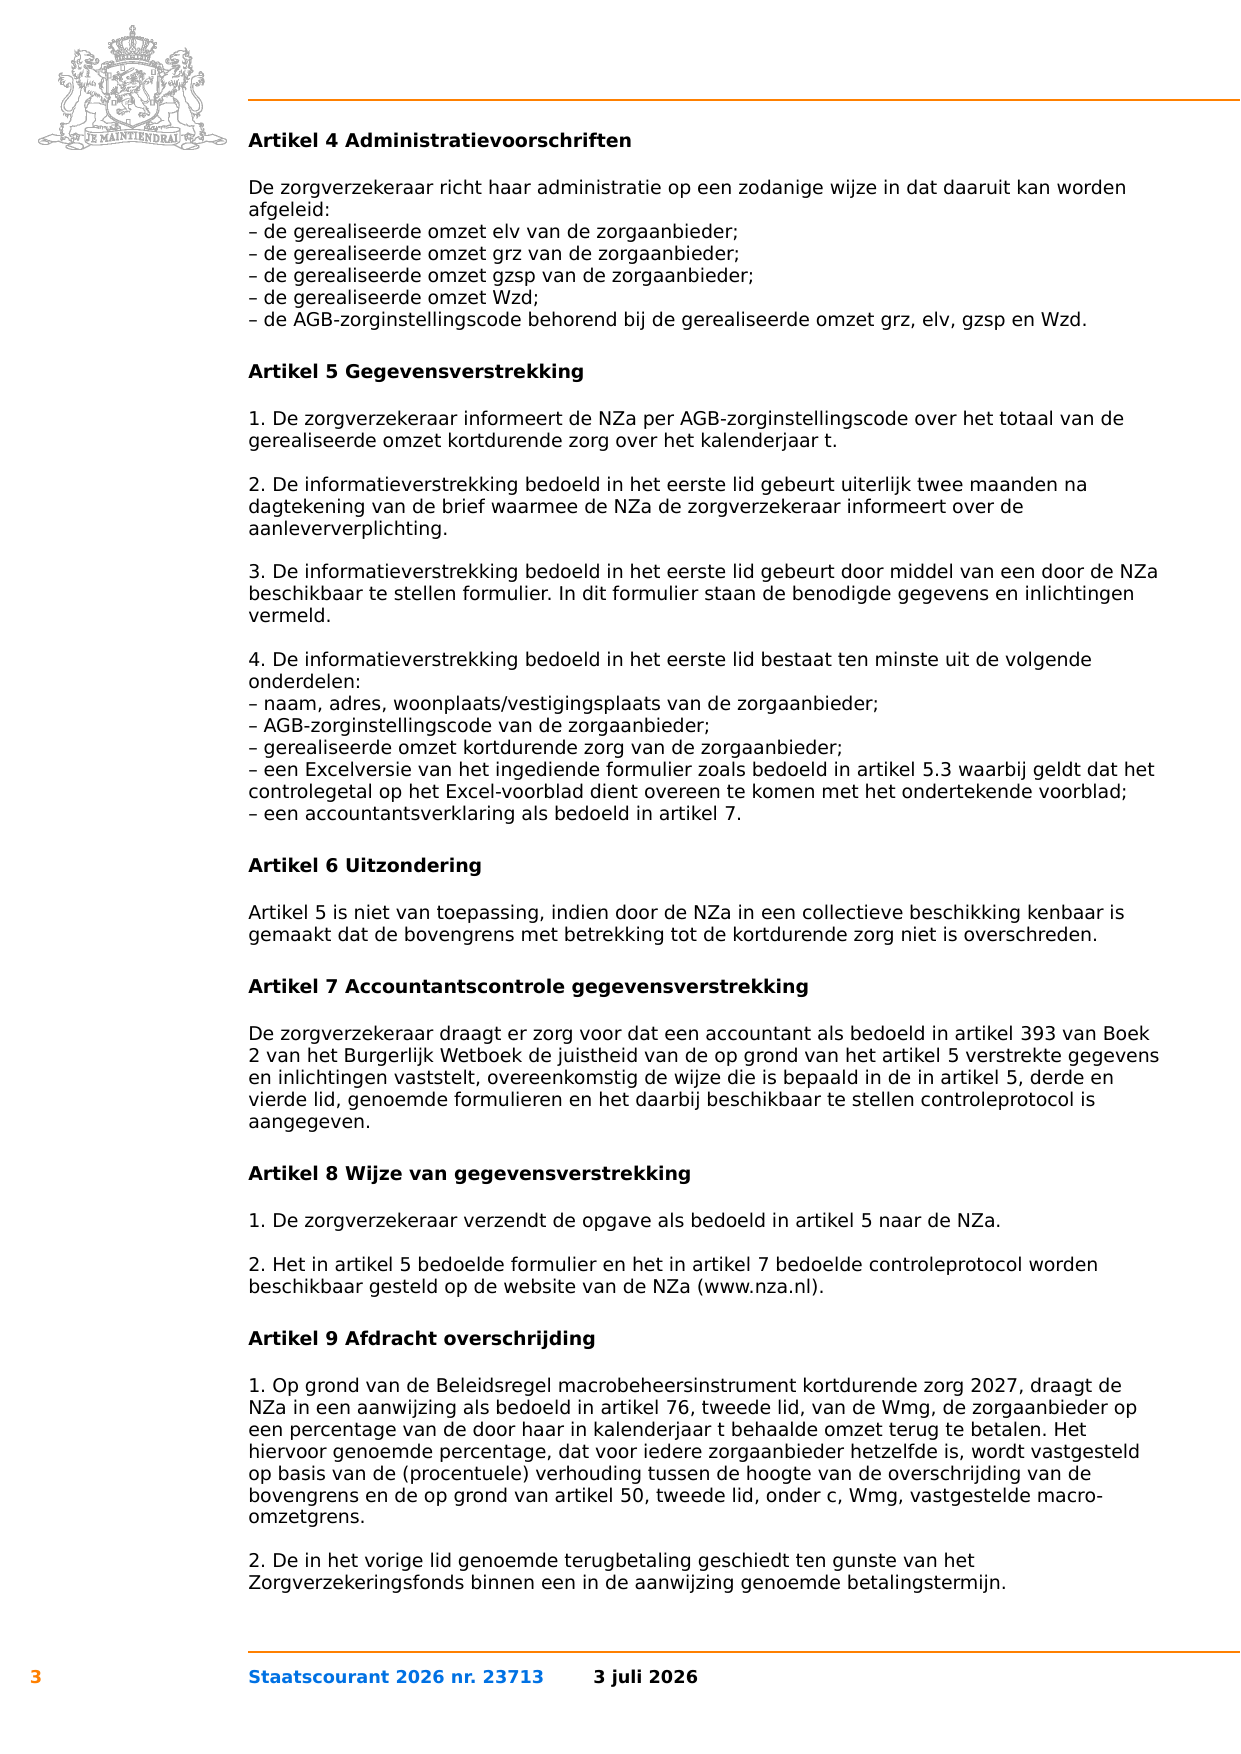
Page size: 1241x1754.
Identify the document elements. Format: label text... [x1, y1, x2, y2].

text 4. De informatieverstrekking bedoeld in het eerste lid bestaat ten minste uit de volgende onderdelen: [248, 649, 1163, 693]
picture [38, 25, 227, 150]
text 3. De informatieverstrekking bedoeld in het eerste lid gebeurt door middel van een door de NZa beschikbaar te stellen formulier. In dit formulier staan de benodigde gegevens en inlichtingen vermeld. [248, 561, 1163, 627]
subtitle Artikel 6 Uitzondering [248, 855, 1163, 877]
subtitle Artikel 7 Accountantscontrole gegevensverstrekking [248, 976, 1163, 998]
text – de AGB-zorginstellingscode behorend bij de gerealiseerde omzet grz, elv, gzsp en Wzd. [248, 309, 1163, 331]
text Artikel 5 is niet van toepassing, indien door de NZa in een collectieve beschikking kenbaar is gemaakt dat de bovengrens met betrekking tot de kortdurende zorg niet is overschreden. [248, 902, 1163, 946]
subtitle Artikel 8 Wijze van gegevensverstrekking [248, 1163, 1163, 1185]
text 2. De informatieverstrekking bedoeld in het eerste lid gebeurt uiterlijk twee maanden na dagtekening van de brief waarmee de NZa de zorgverzekeraar informeert over de aanleververplichting. [248, 473, 1163, 539]
text De zorgverzekeraar draagt er zorg voor dat een accountant als bedoeld in artikel 393 van Boek 2 van het Burgerlijk Wetboek de juistheid van de op grond van het artikel 5 verstrekte gegevens en inlichtingen vaststelt, overeenkomstig de wijze die is bepaald in de in artikel 5, derde en vierde lid, genoemde formulieren en het daarbij beschikbaar te stellen controleprotocol is aangegeven. [248, 1023, 1163, 1133]
text 1. De zorgverzekeraar informeert de NZa per AGB-zorginstellingscode over het totaal van de gerealiseerde omzet kortdurende zorg over het kalenderjaar t. [248, 408, 1163, 452]
text De zorgverzekeraar richt haar administratie op een zodanige wijze in dat daaruit kan worden afgeleid: [248, 177, 1163, 221]
text – de gerealiseerde omzet Wzd; [248, 287, 1163, 309]
subtitle Artikel 9 Afdracht overschrijding [248, 1328, 1163, 1349]
text – de gerealiseerde omzet elv van de zorgaanbieder; [248, 221, 1163, 243]
text – gerealiseerde omzet kortdurende zorg van de zorgaanbieder; [248, 737, 1163, 759]
subtitle Artikel 5 Gegevensverstrekking [248, 361, 1163, 383]
text 2. De in het vorige lid genoemde terugbetaling geschiedt ten gunste van het Zorgverzekeringsfonds binnen een in de aanwijzing genoemde betalingstermijn. [248, 1550, 1163, 1594]
text – een Excelversie van het ingediende formulier zoals bedoeld in artikel 5.3 waarbij geldt dat het controlegetal op het Excel-voorblad dient overeen te komen met het ondertekende voorblad; [248, 759, 1163, 803]
subtitle Artikel 4 Administratievoorschriften [248, 130, 1163, 152]
text 1. De zorgverzekeraar verzendt de opgave als bedoeld in artikel 5 naar de NZa. [248, 1210, 1163, 1232]
text – naam, adres, woonplaats/vestigingsplaats van de zorgaanbieder; [248, 693, 1163, 715]
text 1. Op grond van de Beleidsregel macrobeheersinstrument kortdurende zorg 2027, draagt de NZa in een aanwijzing als bedoeld in artikel 76, tweede lid, van de Wmg, de zorgaanbieder op een percentage van de door haar in kalenderjaar t behaalde omzet terug te betalen. Het hiervoor genoemde percentage, dat voor iedere zorgaanbieder hetzelfde is, wordt vastgesteld op basis van de (procentuele) verhouding tussen de hoogte van de overschrijding van de bovengrens en de op grond van artikel 50, tweede lid, onder c, Wmg, vastgestelde macro-omzetgrens. [248, 1374, 1163, 1528]
text – een accountantsverklaring als bedoeld in artikel 7. [248, 803, 1163, 825]
text – de gerealiseerde omzet gzsp van de zorgaanbieder; [248, 265, 1163, 287]
text – AGB-zorginstellingscode van de zorgaanbieder; [248, 715, 1163, 737]
text 2. Het in artikel 5 bedoelde formulier en het in artikel 7 bedoelde controleprotocol worden beschikbaar gesteld op de website van de NZa (www.nza.nl). [248, 1254, 1163, 1298]
text – de gerealiseerde omzet grz van de zorgaanbieder; [248, 243, 1163, 265]
